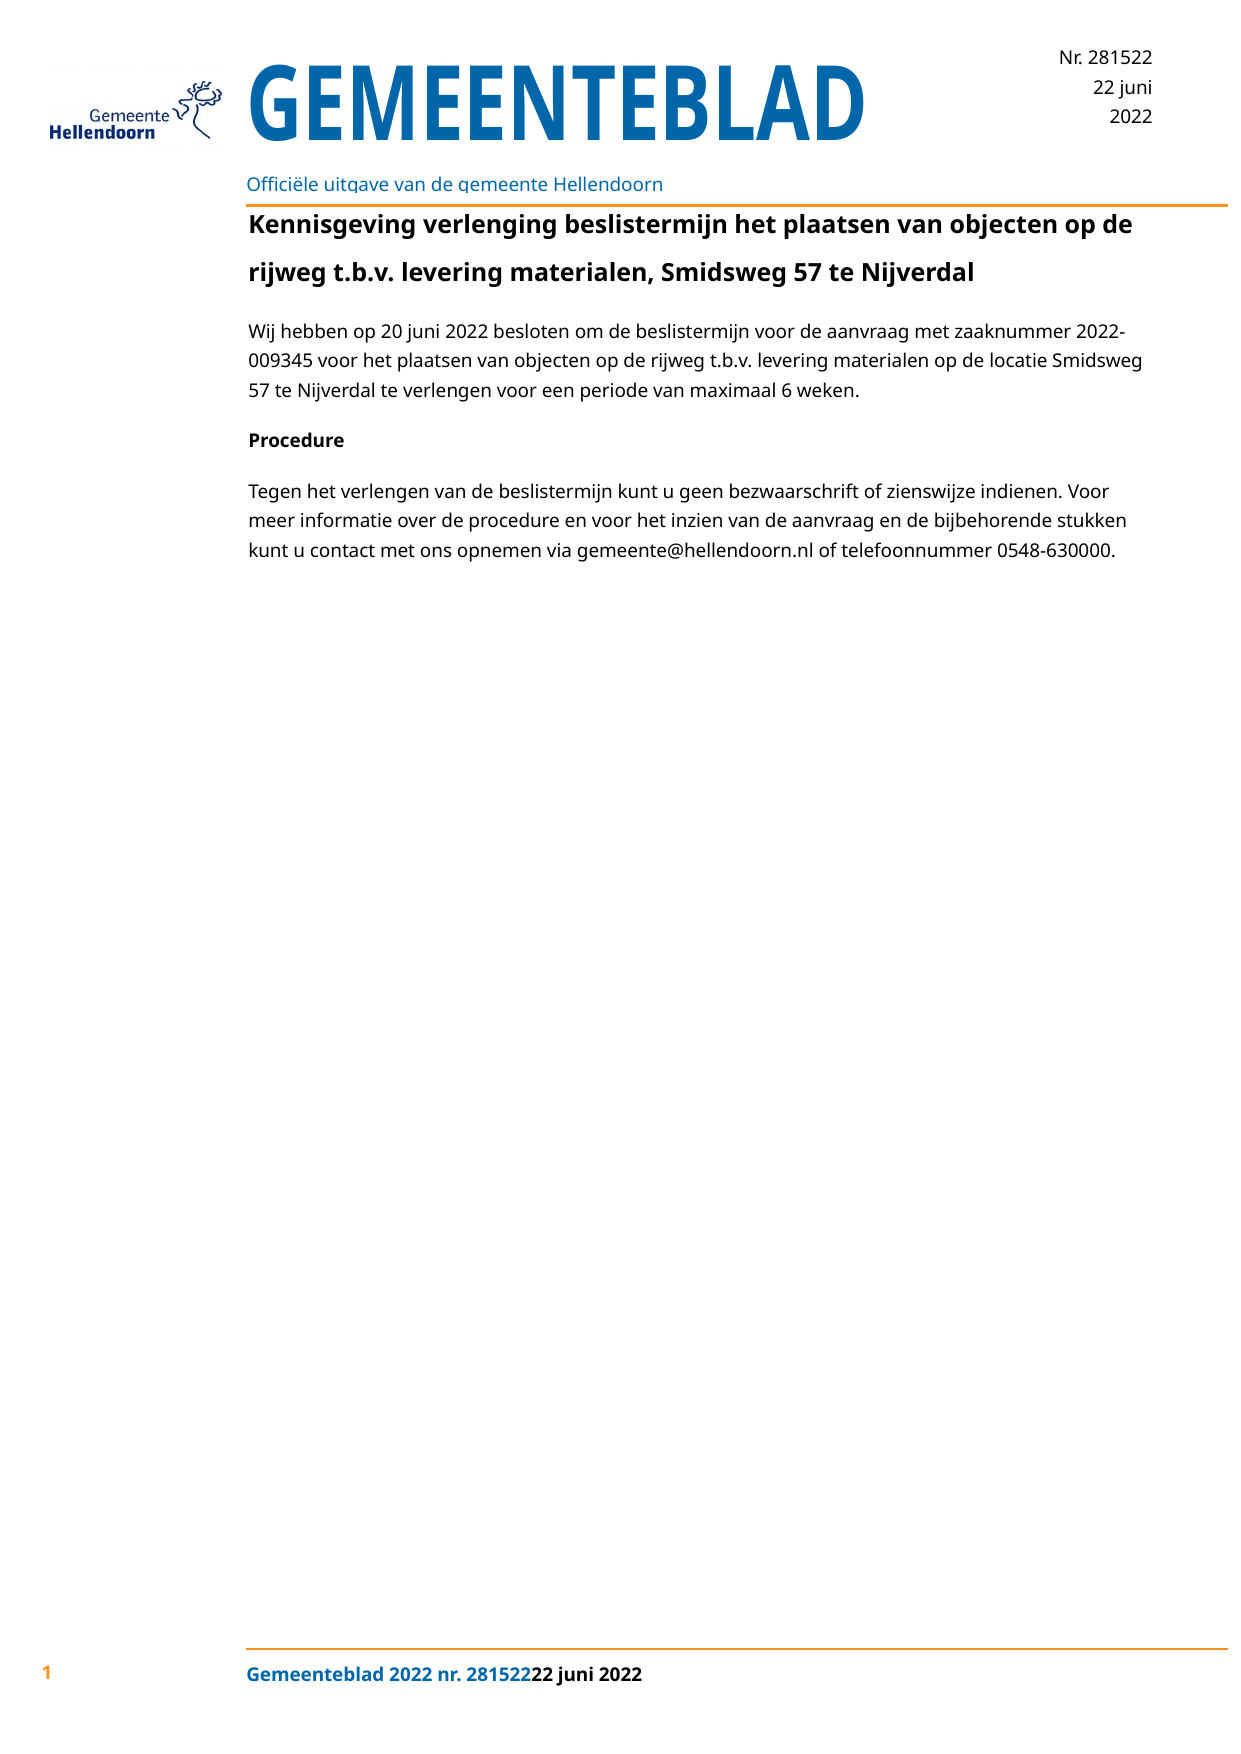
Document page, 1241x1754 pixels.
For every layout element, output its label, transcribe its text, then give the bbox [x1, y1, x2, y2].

picture [41, 47, 231, 172]
text Tegen het verlengen van de beslistermijn kunt u geen bezwaarschrift of zienswijze indienen. Voor meer informatie over de procedure en voor het inzien van de aanvraag en de bijbehorende stukken kunt u contact met ons opnemen via gemeente@hellendoorn.nl of telefoonnummer 0548-630000. [248, 478, 1152, 563]
text Procedure [248, 427, 1152, 453]
text Wij hebben op 20 juni 2022 besloten om de beslistermijn voor de aanvraag met zaaknummer 2022-009345 voor het plaatsen van objecten op de rijweg t.b.v. levering materialen op de locatie Smidsweg 57 te Nijverdal te verlengen voor een periode van maximaal 6 weken. [248, 318, 1152, 403]
text Kennisgeving verlenging beslistermijn het plaatsen van objecten op de rijweg t.b.v. levering materialen, Smidsweg 57 te Nijverdal [248, 207, 1152, 288]
